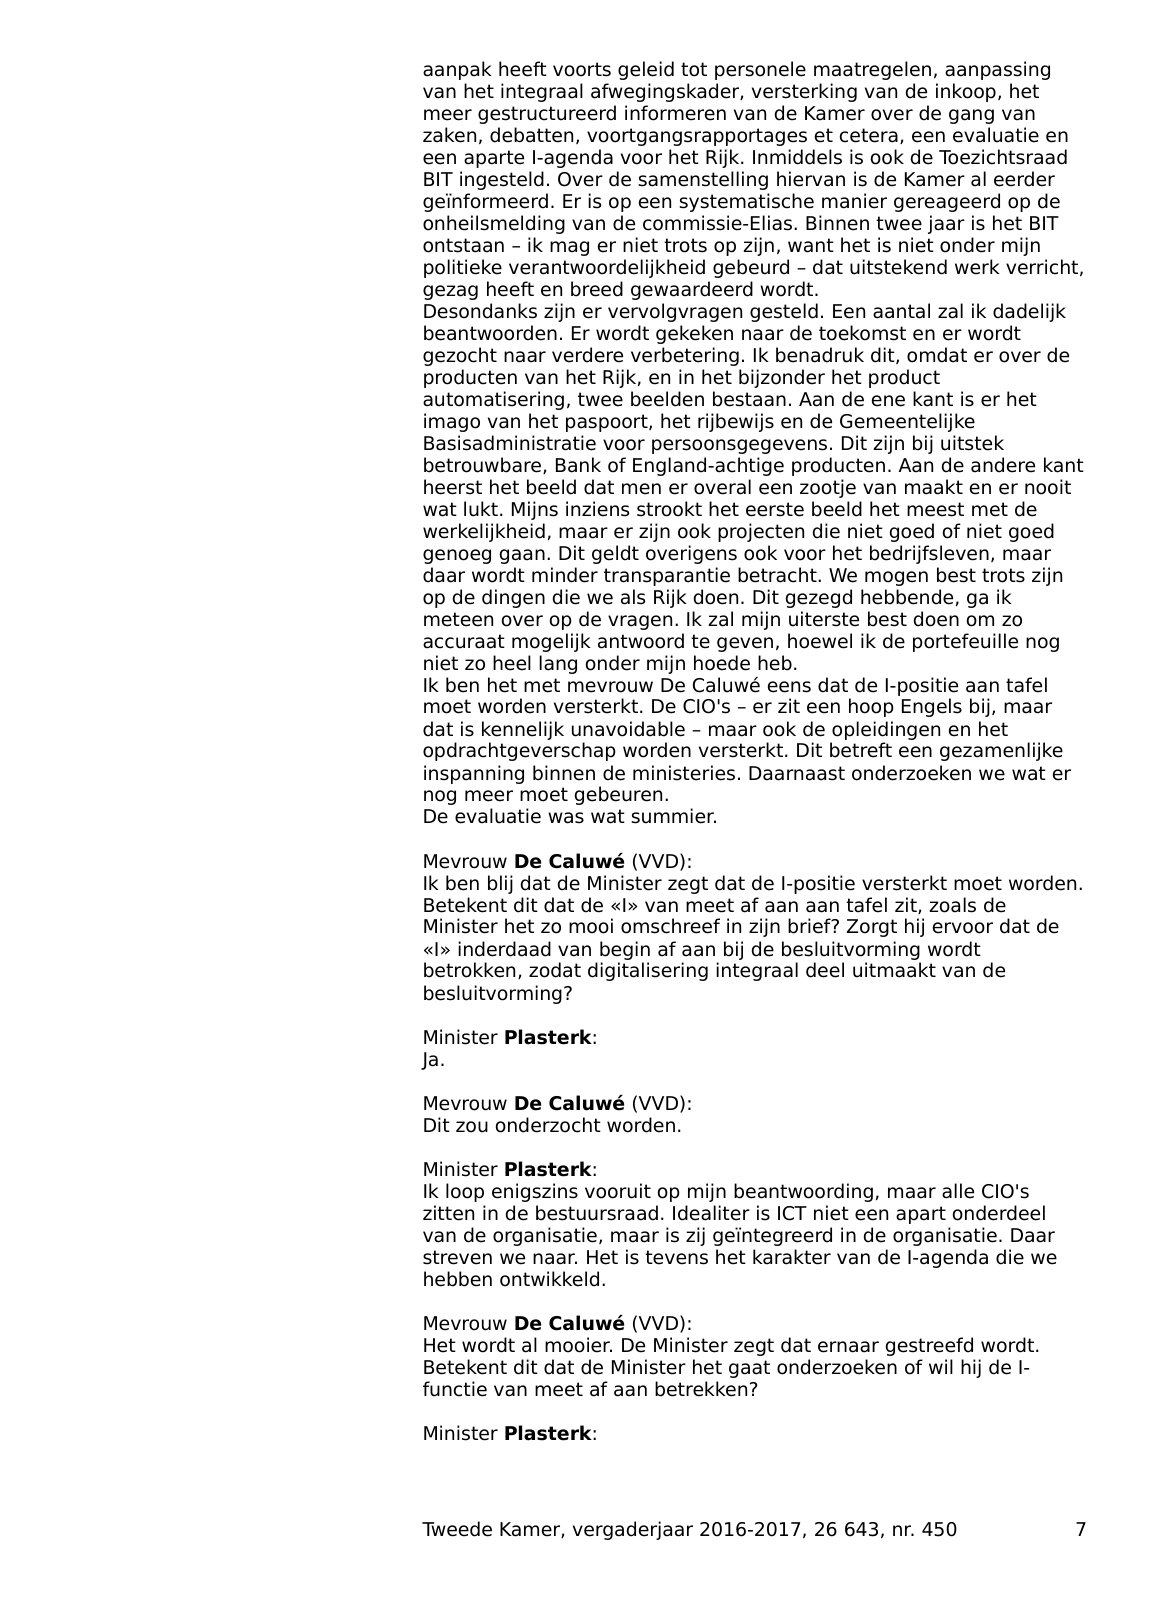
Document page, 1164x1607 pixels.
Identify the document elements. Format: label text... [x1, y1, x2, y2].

text Ja. [422, 1048, 1087, 1071]
text Mevrouw De Caluwé (VVD): [422, 851, 1087, 872]
text Dit zou onderzocht worden. [422, 1115, 1087, 1137]
text Minister Plasterk: [422, 1423, 1087, 1445]
text aanpak heeft voorts geleid tot personele maatregelen, aanpassing van het integraal afwegingskader, versterking van de inkoop, het meer gestructureerd informeren van de Kamer over de gang van zaken, debatten, voortgangsrapportages et cetera, een evaluatie en een aparte I-agenda voor het Rijk. Inmiddels is ook de Toezichtsraad BIT ingesteld. Over de samenstelling hiervan is de Kamer al eerder geïnformeerd. Er is op een systematische manier gereageerd op de onheilsmelding van de commissie-Elias. Binnen twee jaar is het BIT ontstaan – ik mag er niet trots op zijn, want het is niet onder mijn politieke verantwoordelijkheid gebeurd – dat uitstekend werk verricht, gezag heeft en breed gewaardeerd wordt. [422, 59, 1087, 301]
text Het wordt al mooier. De Minister zegt dat ernaar gestreefd wordt. Betekent dit dat de Minister het gaat onderzoeken of wil hij de I-functie van meet af aan betrekken? [422, 1335, 1087, 1401]
text Ik ben blij dat de Minister zegt dat de I-positie versterkt moet worden. Betekent dit dat de «I» van meet af aan aan tafel zit, zoals de Minister het zo mooi omschreef in zijn brief? Zorgt hij ervoor dat de «I» inderdaad van begin af aan bij de besluitvorming wordt betrokken, zodat digitalisering integraal deel uitmaakt van de besluitvorming? [422, 872, 1087, 1004]
text De evaluatie was wat summier. [422, 806, 1087, 828]
text Ik ben het met mevrouw De Caluwé eens dat de I-positie aan tafel moet worden versterkt. De CIO's – er zit een hoop Engels bij, maar dat is kennelijk unavoidable – maar ook de opleidingen en het opdrachtgeverschap worden versterkt. Dit betreft een gezamenlijke inspanning binnen de ministeries. Daarnaast onderzoeken we wat er nog meer moet gebeuren. [422, 674, 1087, 806]
text Minister Plasterk: [422, 1027, 1087, 1048]
text Mevrouw De Caluwé (VVD): [422, 1093, 1087, 1115]
text Ik loop enigszins vooruit op mijn beantwoording, maar alle CIO's zitten in de bestuursraad. Idealiter is ICT niet een apart onderdeel van de organisatie, maar is zij geïntegreerd in de organisatie. Daar streven we naar. Het is tevens het karakter van de I-agenda die we hebben ontwikkeld. [422, 1181, 1087, 1291]
text Desondanks zijn er vervolgvragen gesteld. Een aantal zal ik dadelijk beantwoorden. Er wordt gekeken naar de toekomst en er wordt gezocht naar verdere verbetering. Ik benadruk dit, omdat er over de producten van het Rijk, en in het bijzonder het product automatisering, twee beelden bestaan. Aan de ene kant is er het imago van het paspoort, het rijbewijs en de Gemeentelijke Basisadministratie voor persoonsgegevens. Dit zijn bij uitstek betrouwbare, Bank of England-achtige producten. Aan de andere kant heerst het beeld dat men er overal een zootje van maakt en er nooit wat lukt. Mijns inziens strookt het eerste beeld het meest met de werkelijkheid, maar er zijn ook projecten die niet goed of niet goed genoeg gaan. Dit geldt overigens ook voor het bedrijfsleven, maar daar wordt minder transparantie betracht. We mogen best trots zijn op de dingen die we als Rijk doen. Dit gezegd hebbende, ga ik meteen over op de vragen. Ik zal mijn uiterste best doen om zo accuraat mogelijk antwoord te geven, hoewel ik de portefeuille nog niet zo heel lang onder mijn hoede heb. [422, 301, 1087, 674]
text Minister Plasterk: [422, 1159, 1087, 1181]
text Mevrouw De Caluwé (VVD): [422, 1313, 1087, 1335]
